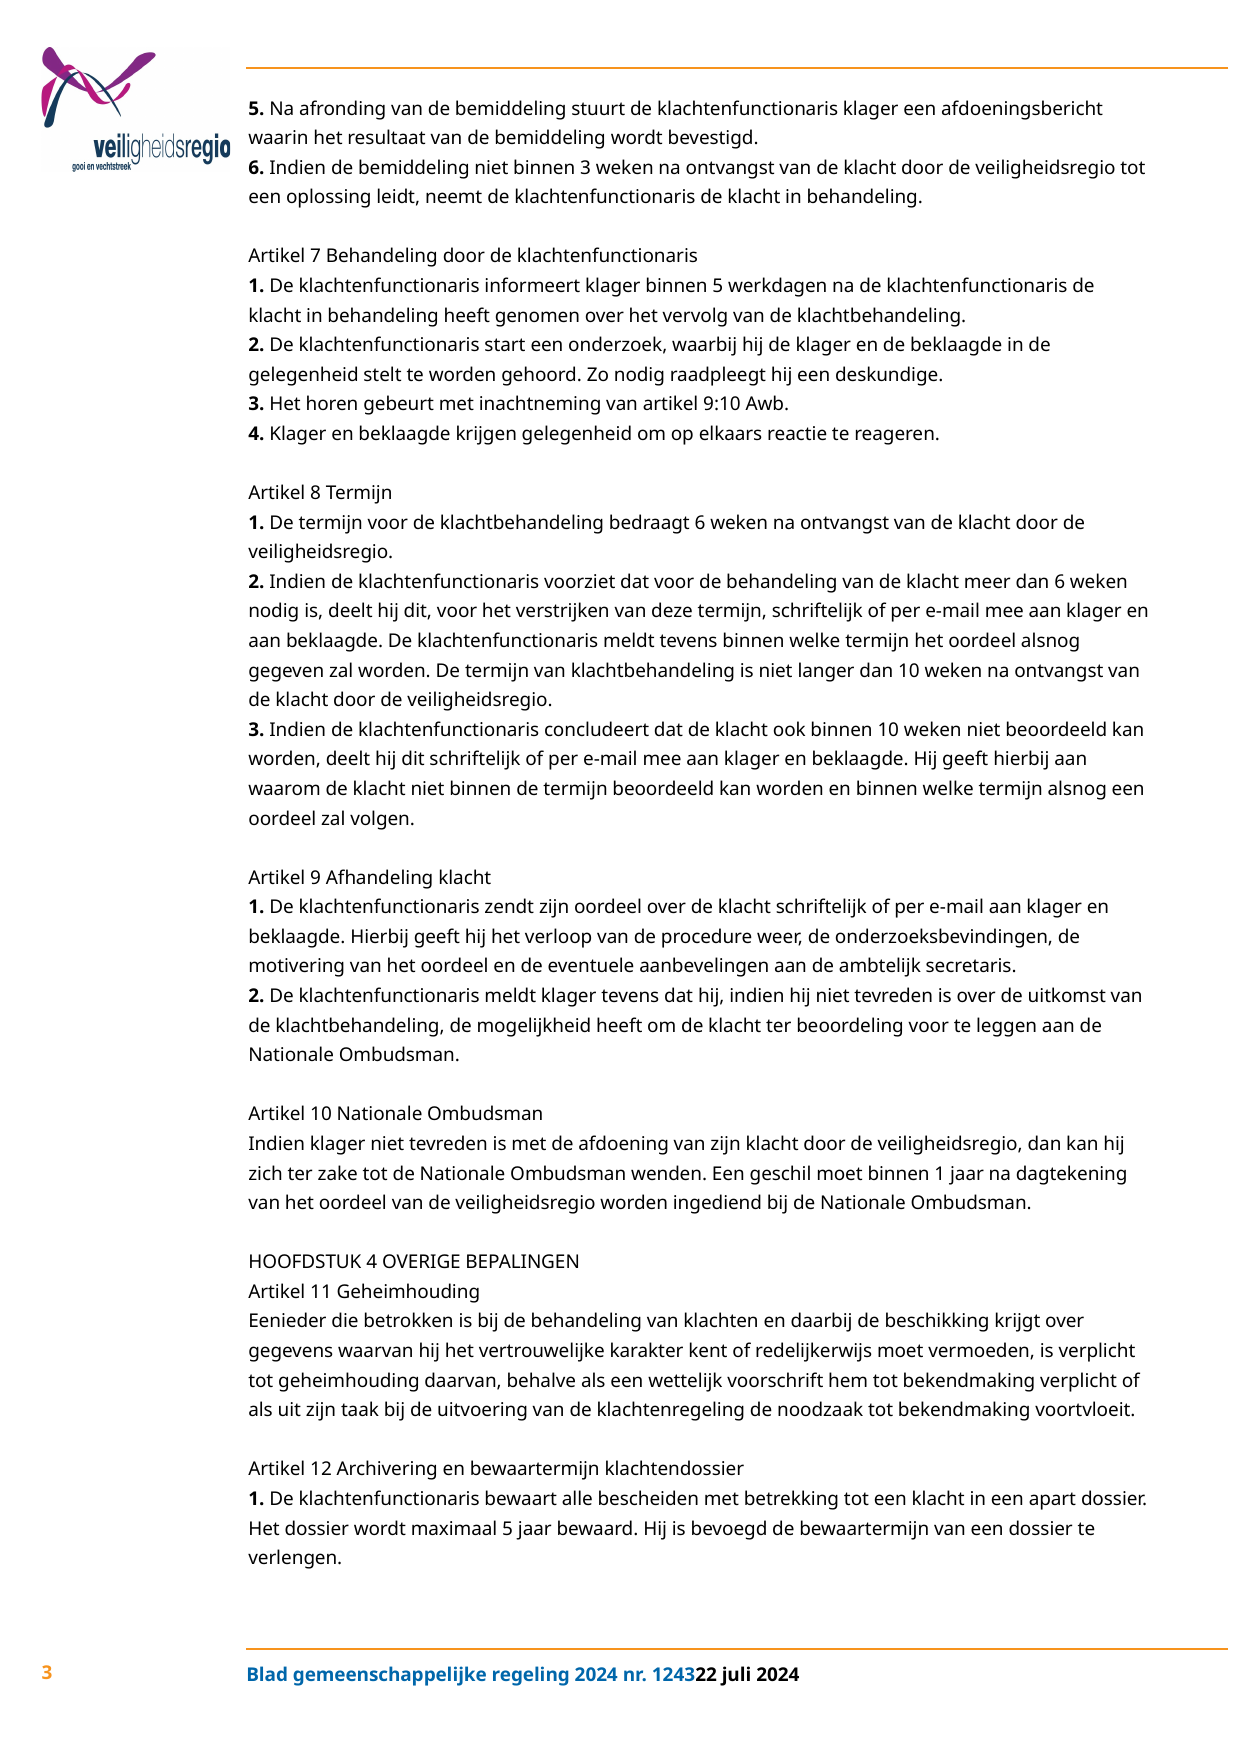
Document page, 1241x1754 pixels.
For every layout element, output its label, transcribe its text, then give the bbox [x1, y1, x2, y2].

text 6. Indien de bemiddeling niet binnen 3 weken na ontvangst van de klacht door de veiligheidsregio tot een oplossing leidt, neemt de klachtenfunctionaris de klacht in behandeling. [248, 154, 1152, 209]
text Artikel 9 Afhandeling klacht [248, 864, 1152, 890]
text 1. De klachtenfunctionaris zendt zijn oordeel over de klacht schriftelijk of per e-mail aan klager en beklaagde. Hierbij geeft hij het verloop van de procedure weer, de onderzoeksbevindingen, de motivering van het oordeel en de eventuele aanbevelingen aan de ambtelijk secretaris. [248, 893, 1152, 978]
text HOOFDSTUK 4 OVERIGE BEPALINGEN [248, 1248, 1152, 1274]
text 3. Indien de klachtenfunctionaris concludeert dat de klacht ook binnen 10 weken niet beoordeeld kan worden, deelt hij dit schriftelijk of per e-mail mee aan klager en beklaagde. Hij geeft hierbij aan waarom de klacht niet binnen de termijn beoordeeld kan worden en binnen welke termijn alsnog een oordeel zal volgen. [248, 716, 1152, 831]
text Artikel 7 Behandeling door de klachtenfunctionaris [248, 243, 1152, 268]
text Artikel 8 Termijn [248, 479, 1152, 505]
picture [41, 47, 231, 172]
text 2. Indien de klachtenfunctionaris voorziet dat voor de behandeling van de klacht meer dan 6 weken nodig is, deelt hij dit, voor het verstrijken van deze termijn, schriftelijk of per e-mail mee aan klager en aan beklaagde. De klachtenfunctionaris meldt tevens binnen welke termijn het oordeel alsnog gegeven zal worden. De termijn van klachtbehandeling is niet langer dan 10 weken na ontvangst van de klacht door de veiligheidsregio. [248, 568, 1152, 712]
text 2. De klachtenfunctionaris start een onderzoek, waarbij hij de klager en de beklaagde in de gelegenheid stelt te worden gehoord. Zo nodig raadpleegt hij een deskundige. [248, 331, 1152, 387]
text 1. De klachtenfunctionaris bewaart alle bescheiden met betrekking tot een klacht in een apart dossier. Het dossier wordt maximaal 5 jaar bewaard. Hij is bevoegd de bewaartermijn van een dossier te verlengen. [248, 1485, 1152, 1570]
text Eenieder die betrokken is bij de behandeling van klachten en daarbij de beschikking krijgt over gegevens waarvan hij het vertrouwelijke karakter kent of redelijkerwijs moet vermoeden, is verplicht tot geheimhouding daarvan, behalve als een wettelijk voorschrift hem tot bekendmaking verplicht of als uit zijn taak bij de uitvoering van de klachtenregeling de noodzaak tot bekendmaking voortvloeit. [248, 1308, 1152, 1422]
text 1. De termijn voor de klachtbehandeling bedraagt 6 weken na ontvangst van de klacht door de veiligheidsregio. [248, 509, 1152, 564]
text Artikel 11 Geheimhouding [248, 1278, 1152, 1304]
text 1. De klachtenfunctionaris informeert klager binnen 5 werkdagen na de klachtenfunctionaris de klacht in behandeling heeft genomen over het vervolg van de klachtbehandeling. [248, 272, 1152, 328]
text 2. De klachtenfunctionaris meldt klager tevens dat hij, indien hij niet tevreden is over de uitkomst van de klachtbehandeling, de mogelijkheid heeft om de klacht ter beoordeling voor te leggen aan de Nationale Ombudsman. [248, 982, 1152, 1067]
text Artikel 10 Nationale Ombudsman [248, 1101, 1152, 1126]
text 3. Het horen gebeurt met inachtneming van artikel 9:10 Awb. [248, 391, 1152, 416]
text 4. Klager en beklaagde krijgen gelegenheid om op elkaars reactie te reageren. [248, 420, 1152, 446]
text 5. Na afronding van de bemiddeling stuurt de klachtenfunctionaris klager een afdoeningsbericht waarin het resultaat van de bemiddeling wordt bevestigd. [248, 95, 1152, 150]
text Indien klager niet tevreden is met de afdoening van zijn klacht door de veiligheidsregio, dan kan hij zich ter zake tot de Nationale Ombudsman wenden. Een geschil moet binnen 1 jaar na dagtekening van het oordeel van de veiligheidsregio worden ingediend bij de Nationale Ombudsman. [248, 1130, 1152, 1215]
text Artikel 12 Archivering en bewaartermijn klachtendossier [248, 1456, 1152, 1481]
